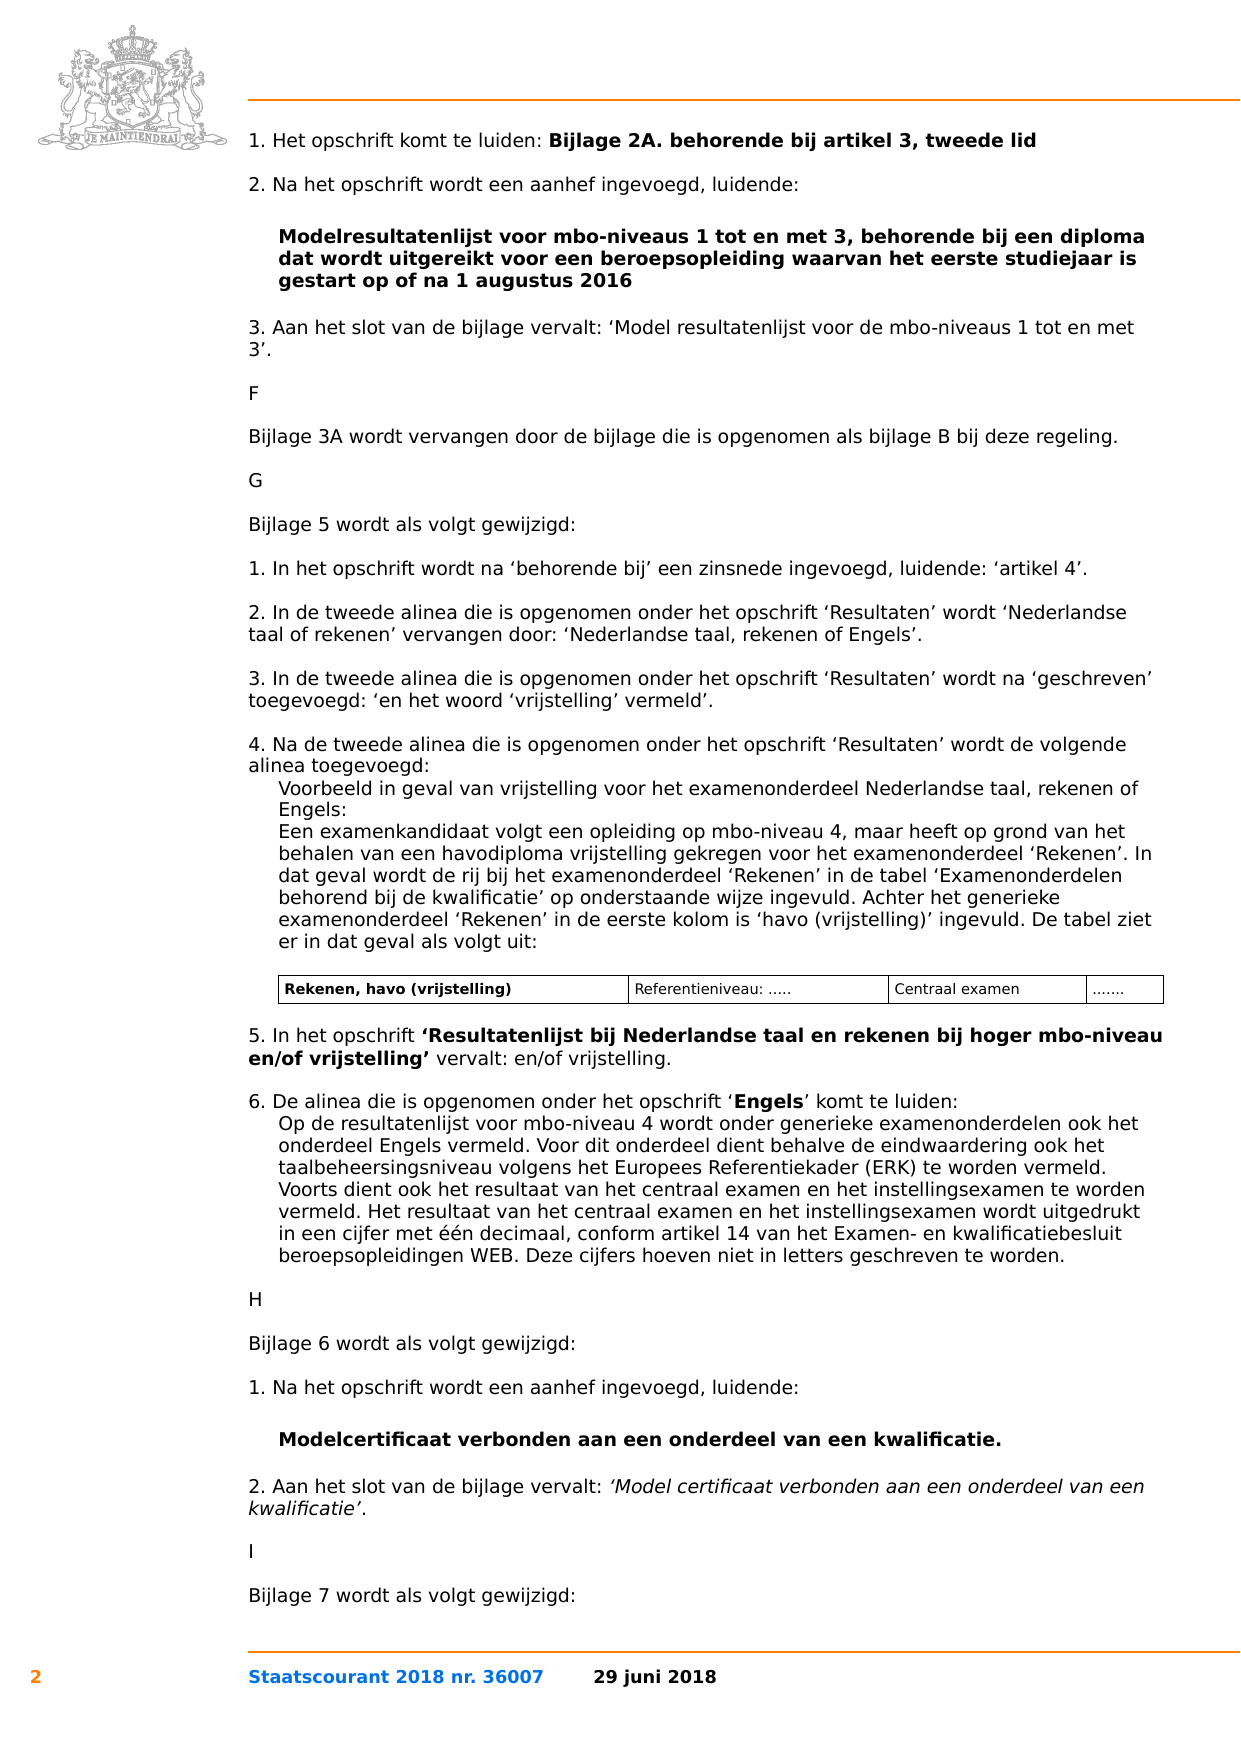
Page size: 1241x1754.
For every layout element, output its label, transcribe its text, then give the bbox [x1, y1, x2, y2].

text I [248, 1541, 1163, 1563]
text 1. Het opschrift komt te luiden: Bijlage 2A. behorende bij artikel 3, tweede lid [248, 130, 1163, 152]
text 2. In de tweede alinea die is opgenomen onder het opschrift ‘Resultaten’ wordt ‘Nederlandse taal of rekenen’ vervangen door: ‘Nederlandse taal, rekenen of Engels’. [248, 602, 1163, 646]
text 3. Aan het slot van de bijlage vervalt: ‘Model resultatenlijst voor de mbo-niveaus 1 tot en met 3’. [248, 317, 1163, 361]
text F [248, 382, 1163, 404]
text 3. In de tweede alinea die is opgenomen onder het opschrift ‘Resultaten’ wordt na ‘geschreven’ toegevoegd: ‘en het woord ‘vrijstelling’ vermeld’. [248, 668, 1163, 712]
text 6. De alinea die is opgenomen onder het opschrift ‘Engels’ komt te luiden: [248, 1091, 1163, 1113]
text Bijlage 6 wordt als volgt gewijzigd: [248, 1333, 1163, 1355]
text Op de resultatenlijst voor mbo-niveau 4 wordt onder generieke examenonderdelen ook het onderdeel Engels vermeld. Voor dit onderdeel dient behalve de eindwaardering ook het taalbeheersingsniveau volgens het Europees Referentiekader (ERK) te worden vermeld. Voorts dient ook het resultaat van het centraal examen en het instellingsexamen te worden vermeld. Het resultaat van het centraal examen en het instellingsexamen wordt uitgedrukt in een cijfer met één decimaal, conform artikel 14 van het Examen- en kwalificatiebesluit beroepsopleidingen WEB. Deze cijfers hoeven niet in letters geschreven te worden. [278, 1113, 1163, 1267]
text H [248, 1289, 1163, 1311]
text Voorbeeld in geval van vrijstelling voor het examenonderdeel Nederlandse taal, rekenen of Engels: [278, 777, 1163, 821]
text Bijlage 7 wordt als volgt gewijzigd: [248, 1585, 1163, 1607]
table_header Centraal examen [889, 976, 1086, 1002]
table_header Rekenen, havo (vrijstelling) [279, 976, 628, 1002]
text Bijlage 5 wordt als volgt gewijzigd: [248, 514, 1163, 536]
text Een examenkandidaat volgt een opleiding op mbo-niveau 4, maar heeft op grond van het behalen van een havodiploma vrijstelling gekregen voor het examenonderdeel ‘Rekenen’. In dat geval wordt de rij bij het examenonderdeel ‘Rekenen’ in de tabel ‘Examenonderdelen behorend bij de kwalificatie’ op onderstaande wijze ingevuld. Achter het generieke examenonderdeel ‘Rekenen’ in de eerste kolom is ‘havo (vrijstelling)’ ingevuld. De tabel ziet er in dat geval als volgt uit: [278, 821, 1163, 953]
text 1. Na het opschrift wordt een aanhef ingevoegd, luidende: [248, 1377, 1163, 1399]
text 2. Na het opschrift wordt een aanhef ingevoegd, luidende: [248, 174, 1163, 196]
table_header Referentieniveau: ..... [629, 976, 888, 1002]
text 2. Aan het slot van de bijlage vervalt: ‘Model certificaat verbonden aan een onderdeel van een kwalificatie’. [248, 1476, 1163, 1519]
text 1. In het opschrift wordt na ‘behorende bij’ een zinsnede ingevoegd, luidende: ‘artikel 4’. [248, 558, 1163, 580]
subtitle Modelcertificaat verbonden aan een onderdeel van een kwalificatie. [278, 1429, 1163, 1451]
table_header ....... [1087, 976, 1163, 1002]
picture [38, 25, 227, 150]
text 4. Na de tweede alinea die is opgenomen onder het opschrift ‘Resultaten’ wordt de volgende alinea toegevoegd: [248, 733, 1163, 777]
text 5. In het opschrift ‘Resultatenlijst bij Nederlandse taal en rekenen bij hoger mbo-niveau en/of vrijstelling’ vervalt: en/of vrijstelling. [248, 1025, 1163, 1069]
text G [248, 470, 1163, 492]
text Bijlage 3A wordt vervangen door de bijlage die is opgenomen als bijlage B bij deze regeling. [248, 426, 1163, 448]
subtitle Modelresultatenlijst voor mbo-niveaus 1 tot en met 3, behorende bij een diploma dat wordt uitgereikt voor een beroepsopleiding waarvan het eerste studiejaar is gestart op of na 1 augustus 2016 [278, 226, 1163, 292]
